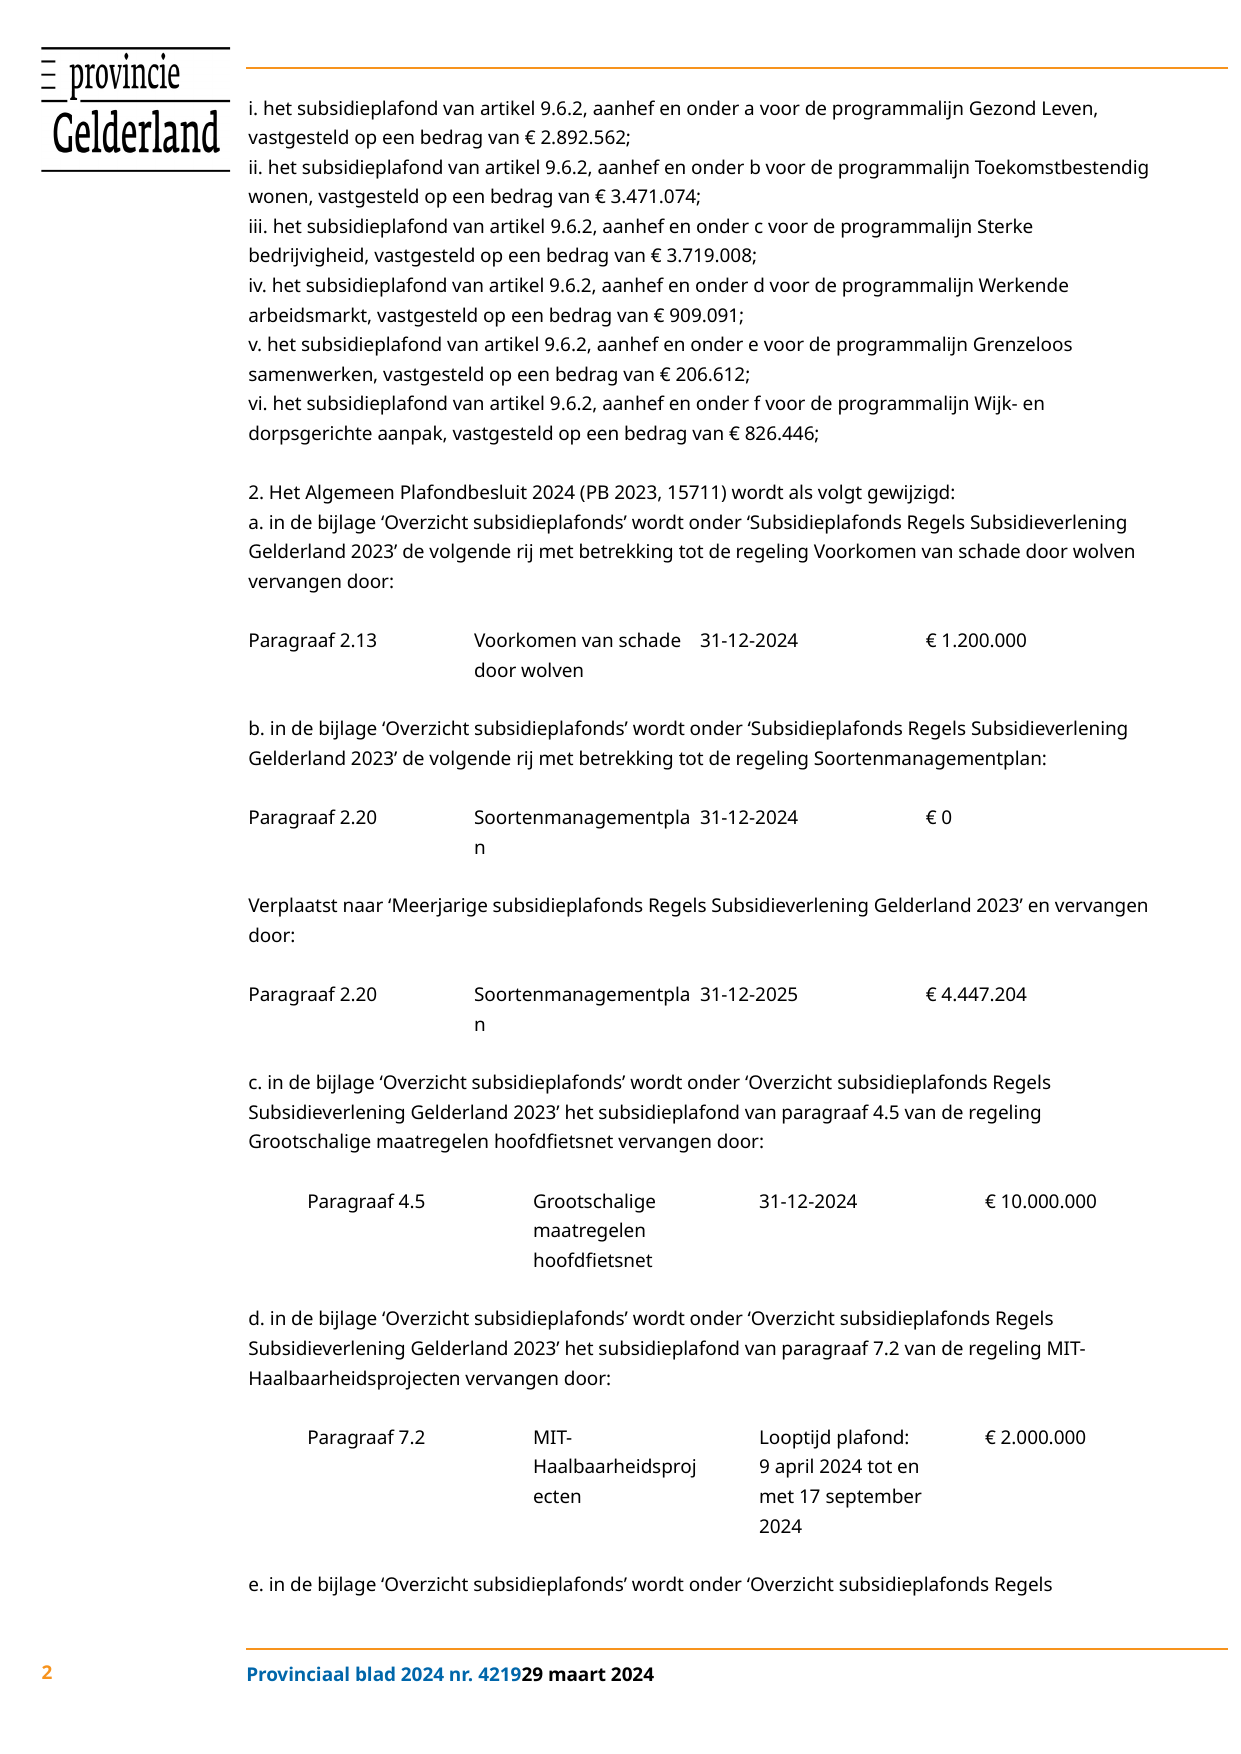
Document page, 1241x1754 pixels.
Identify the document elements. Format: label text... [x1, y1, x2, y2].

table_header MIT- Haalbaarheidsprojecten [474, 1424, 700, 1538]
text vi. het subsidieplafond van artikel 9.6.2, aanhef en onder f voor de programmalijn Wijk- en dorpsgerichte aanpak, vastgesteld op een bedrag van € 826.446; [248, 391, 1152, 446]
table_header € 2.000.000 [926, 1424, 1152, 1538]
table_header Looptijd plafond: 9 april 2024 tot en met 17 september 2024 [700, 1424, 926, 1538]
text 2. Het Algemeen Plafondbesluit 2024 (PB 2023, 15711) wordt als volgt gewijzigd: [248, 479, 1152, 505]
table_header 31-12-2025 [700, 981, 926, 1037]
text iv. het subsidieplafond van artikel 9.6.2, aanhef en onder d voor de programmalijn Werkende arbeidsmarkt, vastgesteld op een bedrag van € 909.091; [248, 272, 1152, 328]
text d. in de bijlage ‘Overzicht subsidieplafonds’ wordt onder ‘Overzicht subsidieplafonds Regels Subsidieverlening Gelderland 2023’ het subsidieplafond van paragraaf 7.2 van de regeling MIT-Haalbaarheidsprojecten vervangen door: [248, 1306, 1152, 1391]
table_header Grootschalige maatregelen hoofdfietsnet [474, 1188, 700, 1273]
table_header Soortenmanagementplan [474, 981, 700, 1037]
text a. in de bijlage ‘Overzicht subsidieplafonds’ wordt onder ‘Subsidieplafonds Regels Subsidieverlening Gelderland 2023’ de volgende rij met betrekking tot de regeling Voorkomen van schade door wolven vervangen door: [248, 509, 1152, 594]
text v. het subsidieplafond van artikel 9.6.2, aanhef en onder e voor de programmalijn Grenzeloos samenwerken, vastgesteld op een bedrag van € 206.612; [248, 331, 1152, 387]
table_header € 4.447.204 [926, 981, 1152, 1037]
table_header € 0 [926, 804, 1152, 860]
table_header 31-12-2024 [700, 804, 926, 860]
text e. in de bijlage ‘Overzicht subsidieplafonds’ wordt onder ‘Overzicht subsidieplafonds Regels [248, 1571, 1152, 1597]
table_header Voorkomen van schade door wolven [474, 628, 700, 683]
table_header Paragraaf 2.20 [248, 981, 474, 1037]
table_header Soortenmanagementplan [474, 804, 700, 860]
table_header 31-12-2024 [700, 1188, 926, 1273]
table_header Paragraaf 2.13 [248, 628, 474, 683]
table_header 31-12-2024 [700, 628, 926, 683]
table_header € 10.000.000 [926, 1188, 1152, 1273]
text Verplaatst naar ‘Meerjarige subsidieplafonds Regels Subsidieverlening Gelderland 2023’ en vervangen door: [248, 892, 1152, 948]
text i. het subsidieplafond van artikel 9.6.2, aanhef en onder a voor de programmalijn Gezond Leven, vastgesteld op een bedrag van € 2.892.562; [248, 95, 1152, 150]
text ii. het subsidieplafond van artikel 9.6.2, aanhef en onder b voor de programmalijn Toekomstbestendig wonen, vastgesteld op een bedrag van € 3.471.074; [248, 154, 1152, 209]
picture [41, 47, 231, 172]
table_header Paragraaf 7.2 [248, 1424, 474, 1538]
table_header Paragraaf 4.5 [248, 1188, 474, 1273]
table_header Paragraaf 2.20 [248, 804, 474, 860]
text c. in de bijlage ‘Overzicht subsidieplafonds’ wordt onder ‘Overzicht subsidieplafonds Regels Subsidieverlening Gelderland 2023’ het subsidieplafond van paragraaf 4.5 van de regeling Grootschalige maatregelen hoofdfietsnet vervangen door: [248, 1069, 1152, 1154]
table_header € 1.200.000 [926, 628, 1152, 683]
text b. in de bijlage ‘Overzicht subsidieplafonds’ wordt onder ‘Subsidieplafonds Regels Subsidieverlening Gelderland 2023’ de volgende rij met betrekking tot de regeling Soortenmanagementplan: [248, 716, 1152, 771]
text iii. het subsidieplafond van artikel 9.6.2, aanhef en onder c voor de programmalijn Sterke bedrijvigheid, vastgesteld op een bedrag van € 3.719.008; [248, 213, 1152, 268]
